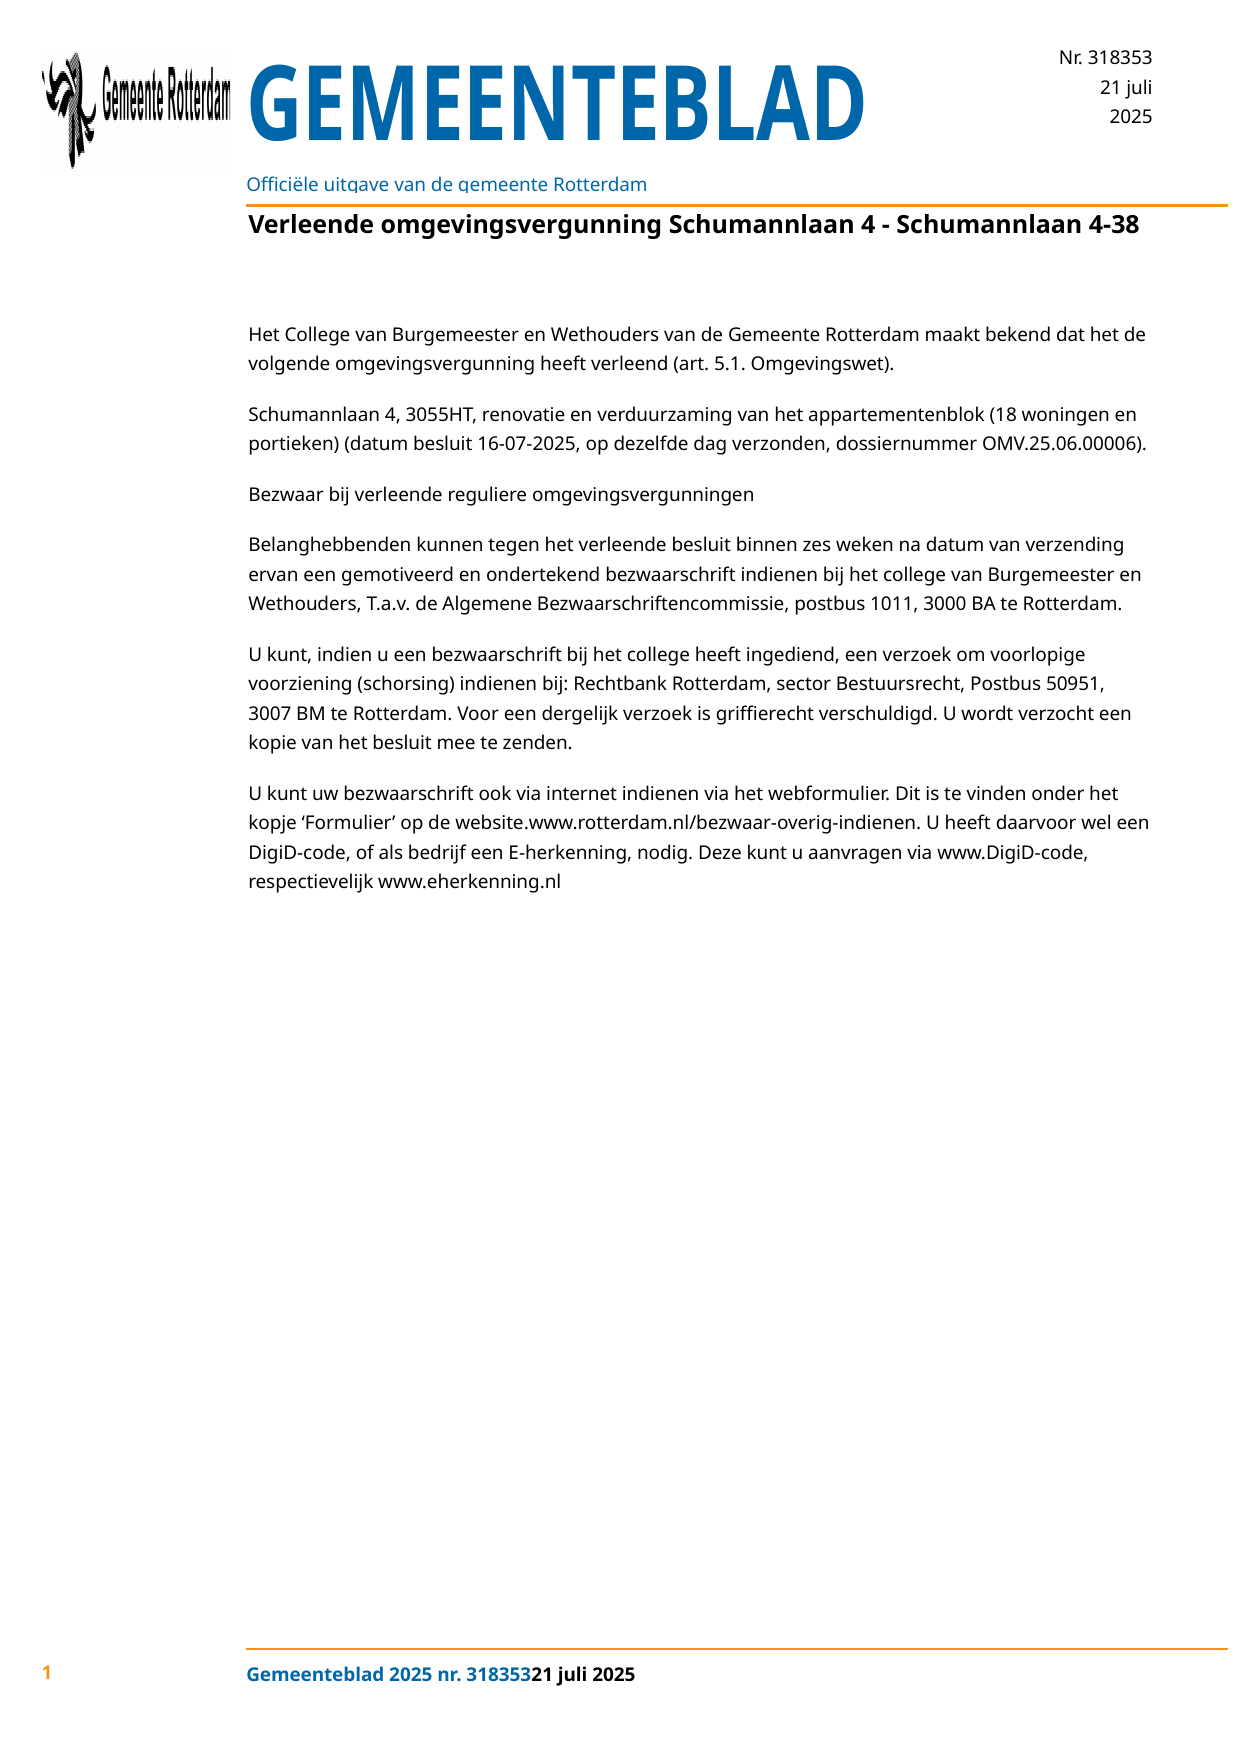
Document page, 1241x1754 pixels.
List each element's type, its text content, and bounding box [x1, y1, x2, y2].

text Schumannlaan 4, 3055HT, renovatie en verduurzaming van het appartementenblok (18 woningen en portieken) (datum besluit 16-07-2025, op dezelfde dag verzonden, dossiernummer OMV.25.06.00006). [248, 401, 1152, 456]
text Het College van Burgemeester en Wethouders van de Gemeente Rotterdam maakt bekend dat het de volgende omgevingsvergunning heeft verleend (art. 5.1. Omgevingswet). [248, 321, 1152, 376]
picture [41, 47, 231, 172]
text Belanghebbenden kunnen tegen het verleende besluit binnen zes weken na datum van verzending ervan een gemotiveerd en ondertekend bezwaarschrift indienen bij het college van Burgemeester en Wethouders, T.a.v. de Algemene Bezwaarschriftencommissie, postbus 1011, 3000 BA te Rotterdam. [248, 531, 1152, 616]
text Bezwaar bij verleende reguliere omgevingsvergunningen [248, 481, 1152, 506]
text U kunt, indien u een bezwaarschrift bij het college heeft ingediend, een verzoek om voorlopige voorziening (schorsing) indienen bij: Rechtbank Rotterdam, sector Bestuursrecht, Postbus 50951, 3007 BM te Rotterdam. Voor een dergelijk verzoek is griffierecht verschuldigd. U wordt verzocht een kopie van het besluit mee te zenden. [248, 641, 1152, 755]
text U kunt uw bezwaarschrift ook via internet indienen via het webformulier. Dit is te vinden onder het kopje ‘Formulier’ op de website.www.rotterdam.nl/bezwaar-overig-indienen. U heeft daarvoor wel een DigiD-code, of als bedrijf een E-herkenning, nodig. Deze kunt u aanvragen via www.DigiD-code, respectievelijk www.eherkenning.nl [248, 780, 1152, 894]
text Verleende omgevingsvergunning Schumannlaan 4 - Schumannlaan 4-38 [248, 207, 1152, 241]
